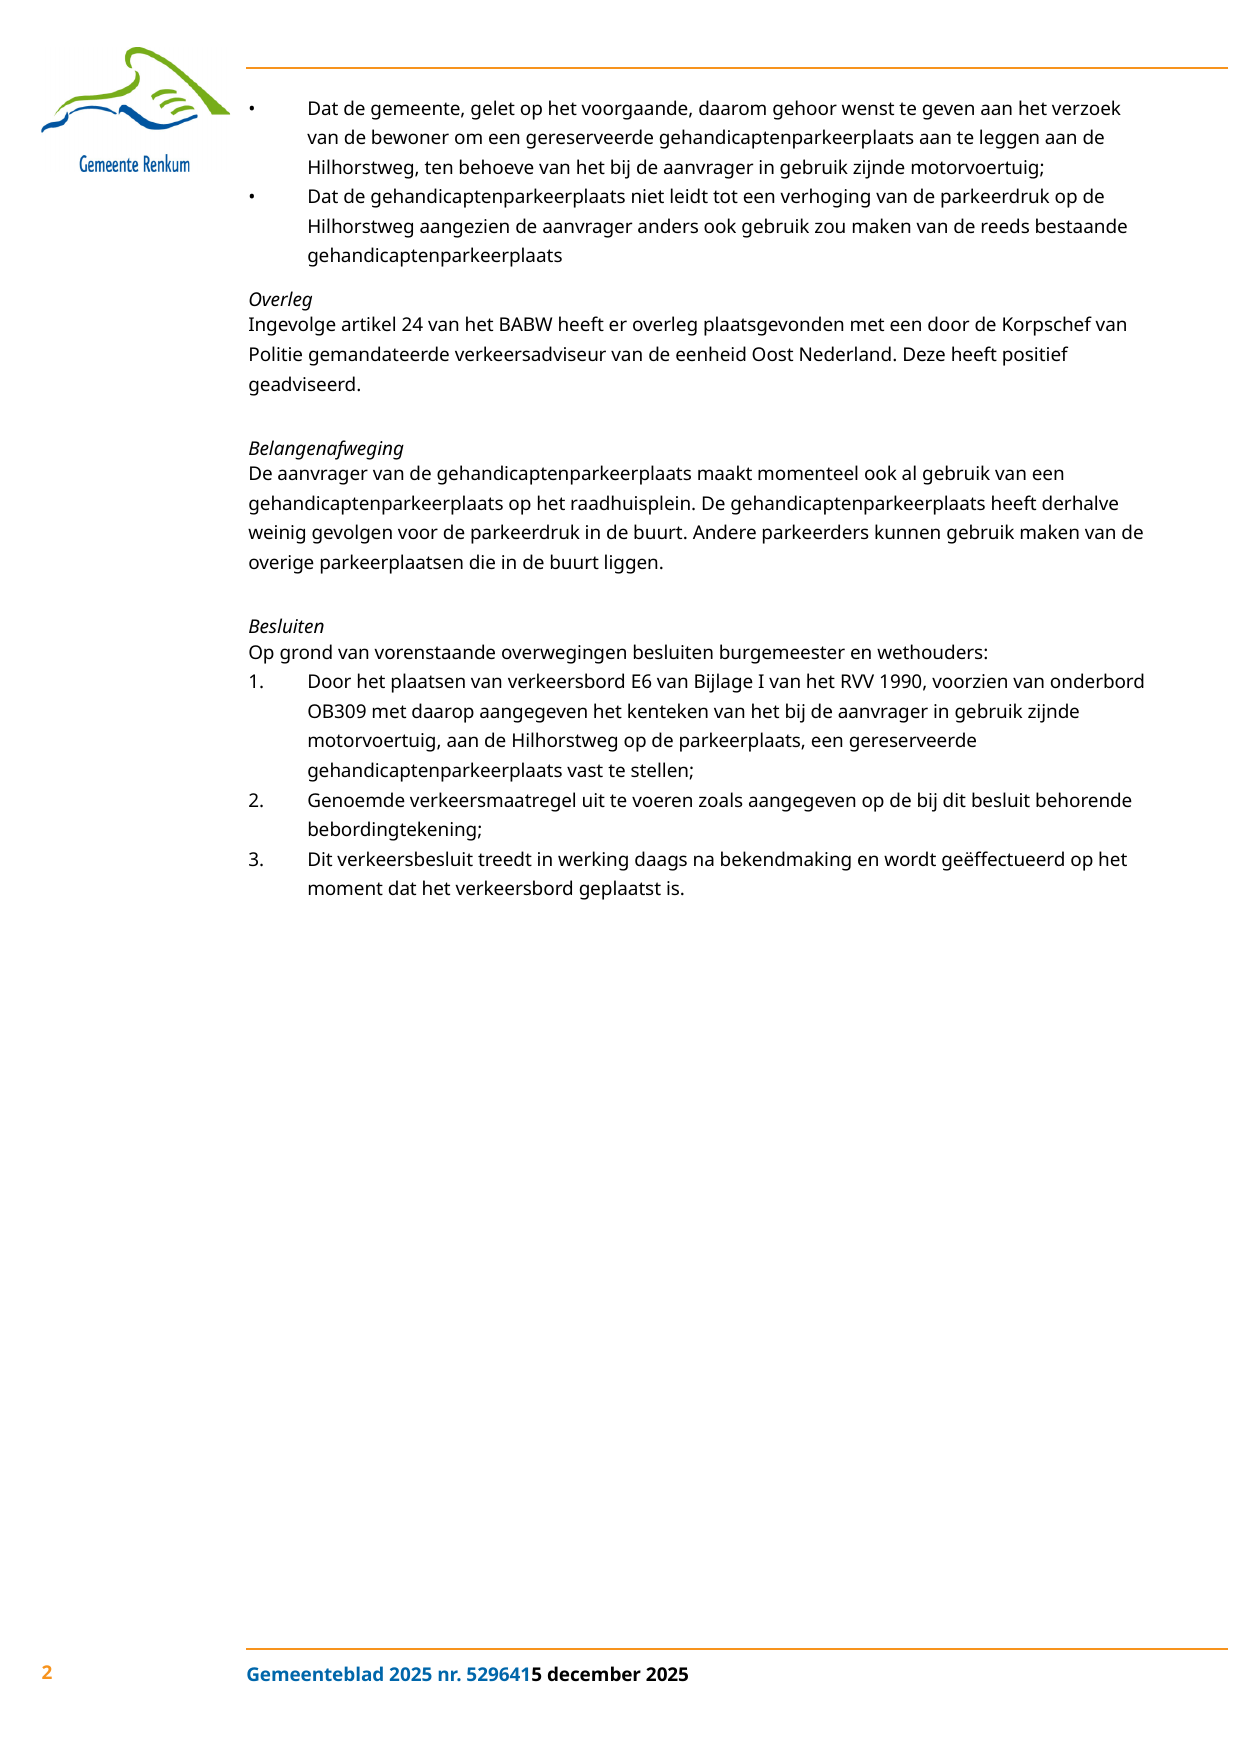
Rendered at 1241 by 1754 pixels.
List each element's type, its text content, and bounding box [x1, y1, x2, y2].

list Genoemde verkeersmaatregel uit te voeren zoals aangegeven op de bij dit besluit behorende bebordingtekening; [248, 787, 1152, 842]
text Op grond van vorenstaande overwegingen besluiten burgemeester en wethouders: [248, 639, 1152, 664]
text Besluiten [248, 613, 1152, 639]
text Belangenafweging [248, 435, 1152, 460]
picture [41, 47, 231, 172]
list Door het plaatsen van verkeersbord E6 van Bijlage I van het RVV 1990, voorzien van onderbord OB309 met daarop aangegeven het kenteken van het bij de aanvrager in gebruik zijnde motorvoertuig, aan de Hilhorstweg op de parkeerplaats, een gereserveerde gehandicaptenparkeerplaats vast te stellen; [248, 668, 1152, 783]
text Ingevolge artikel 24 van het BABW heeft er overleg plaatsgevonden met een door de Korpschef van Politie gemandateerde verkeersadviseur van de eenheid Oost Nederland. Deze heeft positief geadviseerd. [248, 312, 1152, 396]
text Overleg [248, 286, 1152, 312]
list Dit verkeersbesluit treedt in werking daags na bekendmaking en wordt geëffectueerd op het moment dat het verkeersbord geplaatst is. [248, 846, 1152, 901]
list Dat de gehandicaptenparkeerplaats niet leidt tot een verhoging van de parkeerdruk op de Hilhorstweg aangezien de aanvrager anders ook gebruik zou maken van de reeds bestaande gehandicaptenparkeerplaats [248, 183, 1152, 268]
text De aanvrager van de gehandicaptenparkeerplaats maakt momenteel ook al gebruik van een gehandicaptenparkeerplaats op het raadhuisplein. De gehandicaptenparkeerplaats heeft derhalve weinig gevolgen voor de parkeerdruk in de buurt. Andere parkeerders kunnen gebruik maken van de overige parkeerplaatsen die in de buurt liggen. [248, 460, 1152, 575]
list Dat de gemeente, gelet op het voorgaande, daarom gehoor wenst te geven aan het verzoek van de bewoner om een gereserveerde gehandicaptenparkeerplaats aan te leggen aan de Hilhorstweg, ten behoeve van het bij de aanvrager in gebruik zijnde motorvoertuig; [248, 95, 1152, 180]
